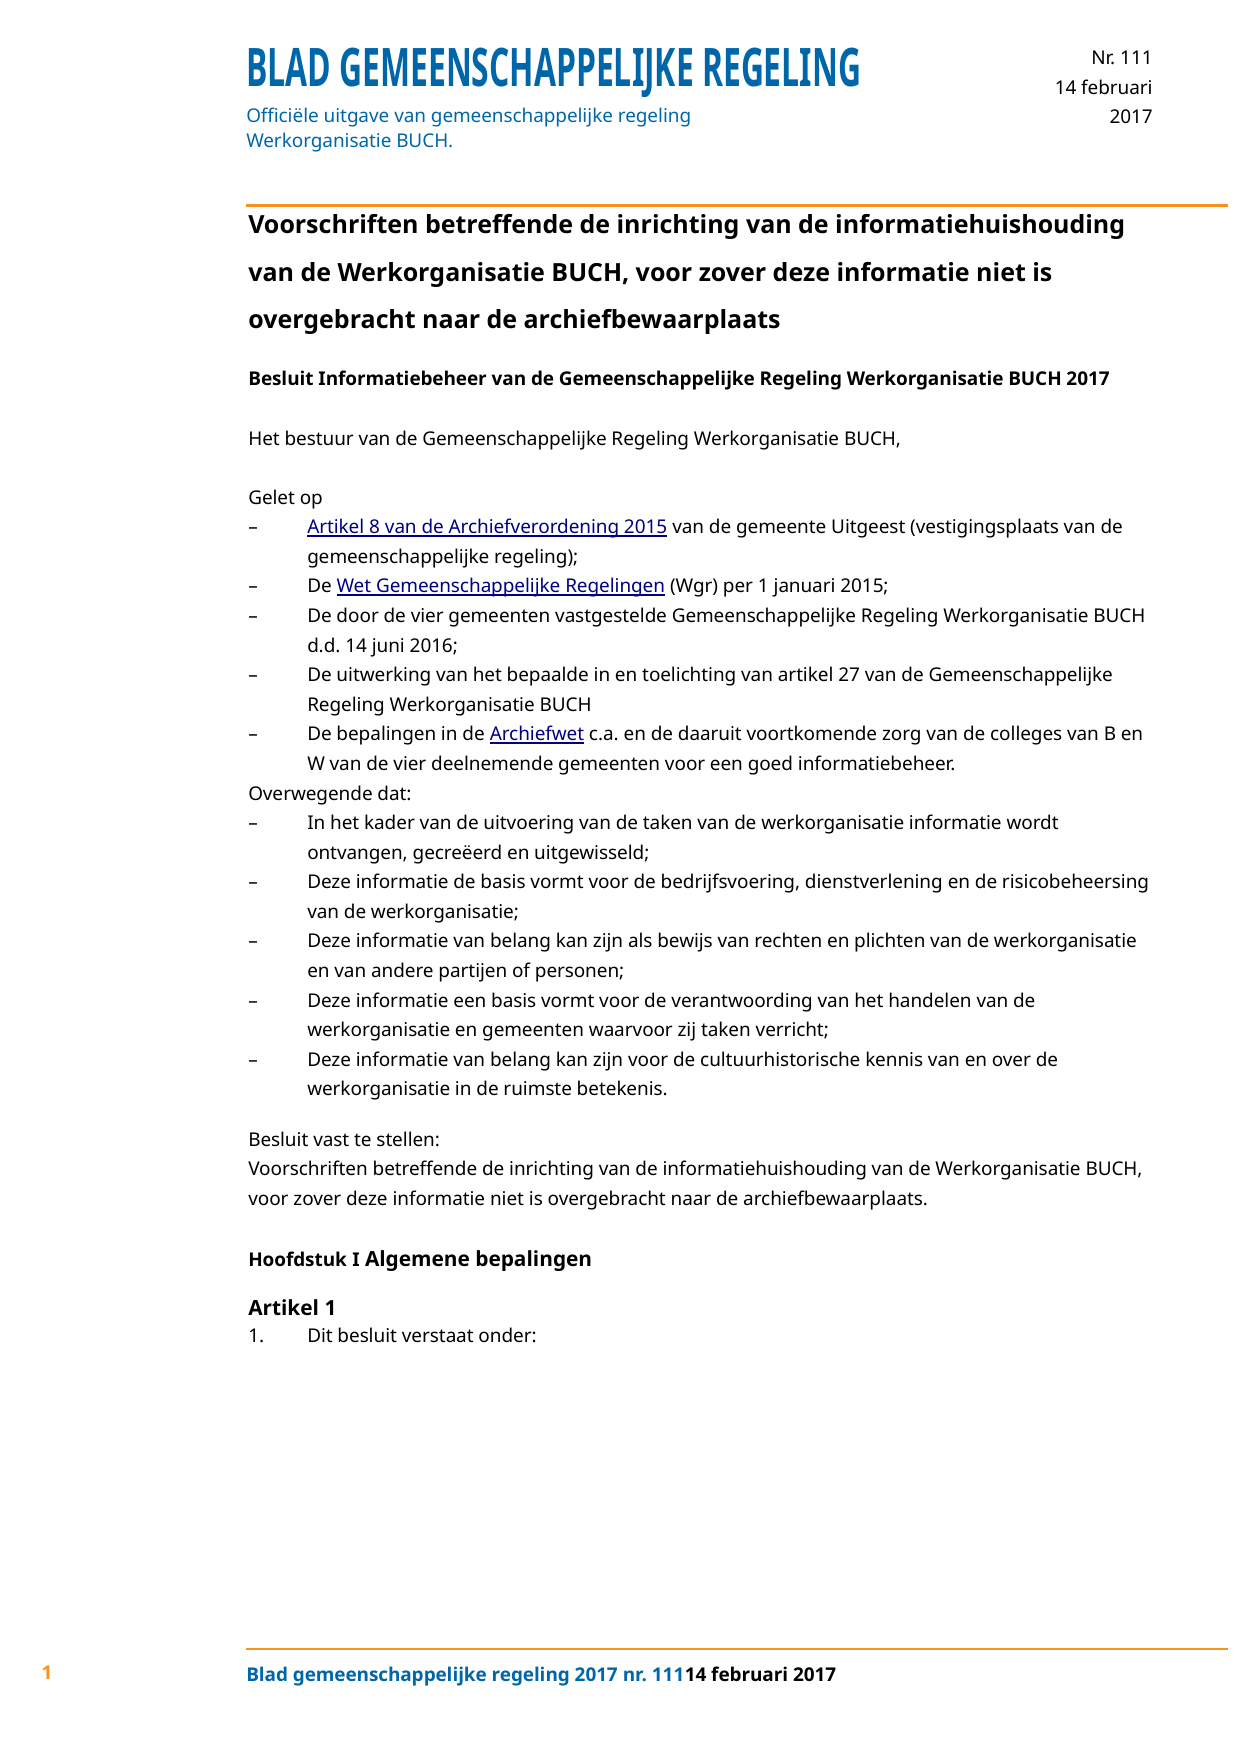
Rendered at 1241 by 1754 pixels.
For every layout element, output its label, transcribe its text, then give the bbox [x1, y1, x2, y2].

text Het bestuur van de Gemeenschappelijke Regeling Werkorganisatie BUCH, [248, 425, 1152, 450]
text Voorschriften betreffende de inrichting van de informatiehuishouding van de Werkorganisatie BUCH, voor zover deze informatie niet is overgebracht naar de archiefbewaarplaats [248, 207, 1152, 336]
picture [41, 47, 231, 172]
list Deze informatie van belang kan zijn als bewijs van rechten en plichten van de werkorganisatie en van andere partijen of personen; [248, 928, 1152, 983]
list Artikel 8 van de Archiefverordening 2015 van de gemeente Uitgeest (vestigingsplaats van de gemeenschappelijke regeling); [248, 513, 1152, 569]
text Besluit Informatiebeheer van de Gemeenschappelijke Regeling Werkorganisatie BUCH 2017 [248, 366, 1152, 391]
text Voorschriften betreffende de inrichting van de informatiehuishouding van de Werkorganisatie BUCH, voor zover deze informatie niet is overgebracht naar de archiefbewaarplaats. [248, 1155, 1152, 1211]
text Gelet op [248, 484, 1152, 509]
text Artikel 1 [248, 1293, 1152, 1322]
text Overwegende dat: [248, 780, 1152, 805]
list De door de vier gemeenten vastgestelde Gemeenschappelijke Regeling Werkorganisatie BUCH d.d. 14 juni 2016; [248, 602, 1152, 657]
list De Wet Gemeenschappelijke Regelingen (Wgr) per 1 januari 2015; [248, 573, 1152, 598]
text Besluit vast te stellen: [248, 1126, 1152, 1152]
list Deze informatie een basis vormt voor de verantwoording van het handelen van de werkorganisatie en gemeenten waarvoor zij taken verricht; [248, 987, 1152, 1042]
list In het kader van de uitvoering van de taken van de werkorganisatie informatie wordt ontvangen, gecreëerd en uitgewisseld; [248, 809, 1152, 864]
list De uitwerking van het bepaalde in en toelichting van artikel 27 van de Gemeenschappelijke Regeling Werkorganisatie BUCH [248, 661, 1152, 717]
list Dit besluit verstaat onder: [248, 1322, 1152, 1348]
list De bepalingen in de Archiefwet c.a. en de daaruit voortkomende zorg van de colleges van B en W van de vier deelnemende gemeenten voor een goed informatiebeheer. [248, 721, 1152, 776]
text Hoofdstuk I Algemene bepalingen [248, 1244, 1152, 1273]
list Deze informatie van belang kan zijn voor de cultuurhistorische kennis van en over de werkorganisatie in de ruimste betekenis. [248, 1046, 1152, 1101]
list Deze informatie de basis vormt voor de bedrijfsvoering, dienstverlening en de risicobeheersing van de werkorganisatie; [248, 868, 1152, 924]
